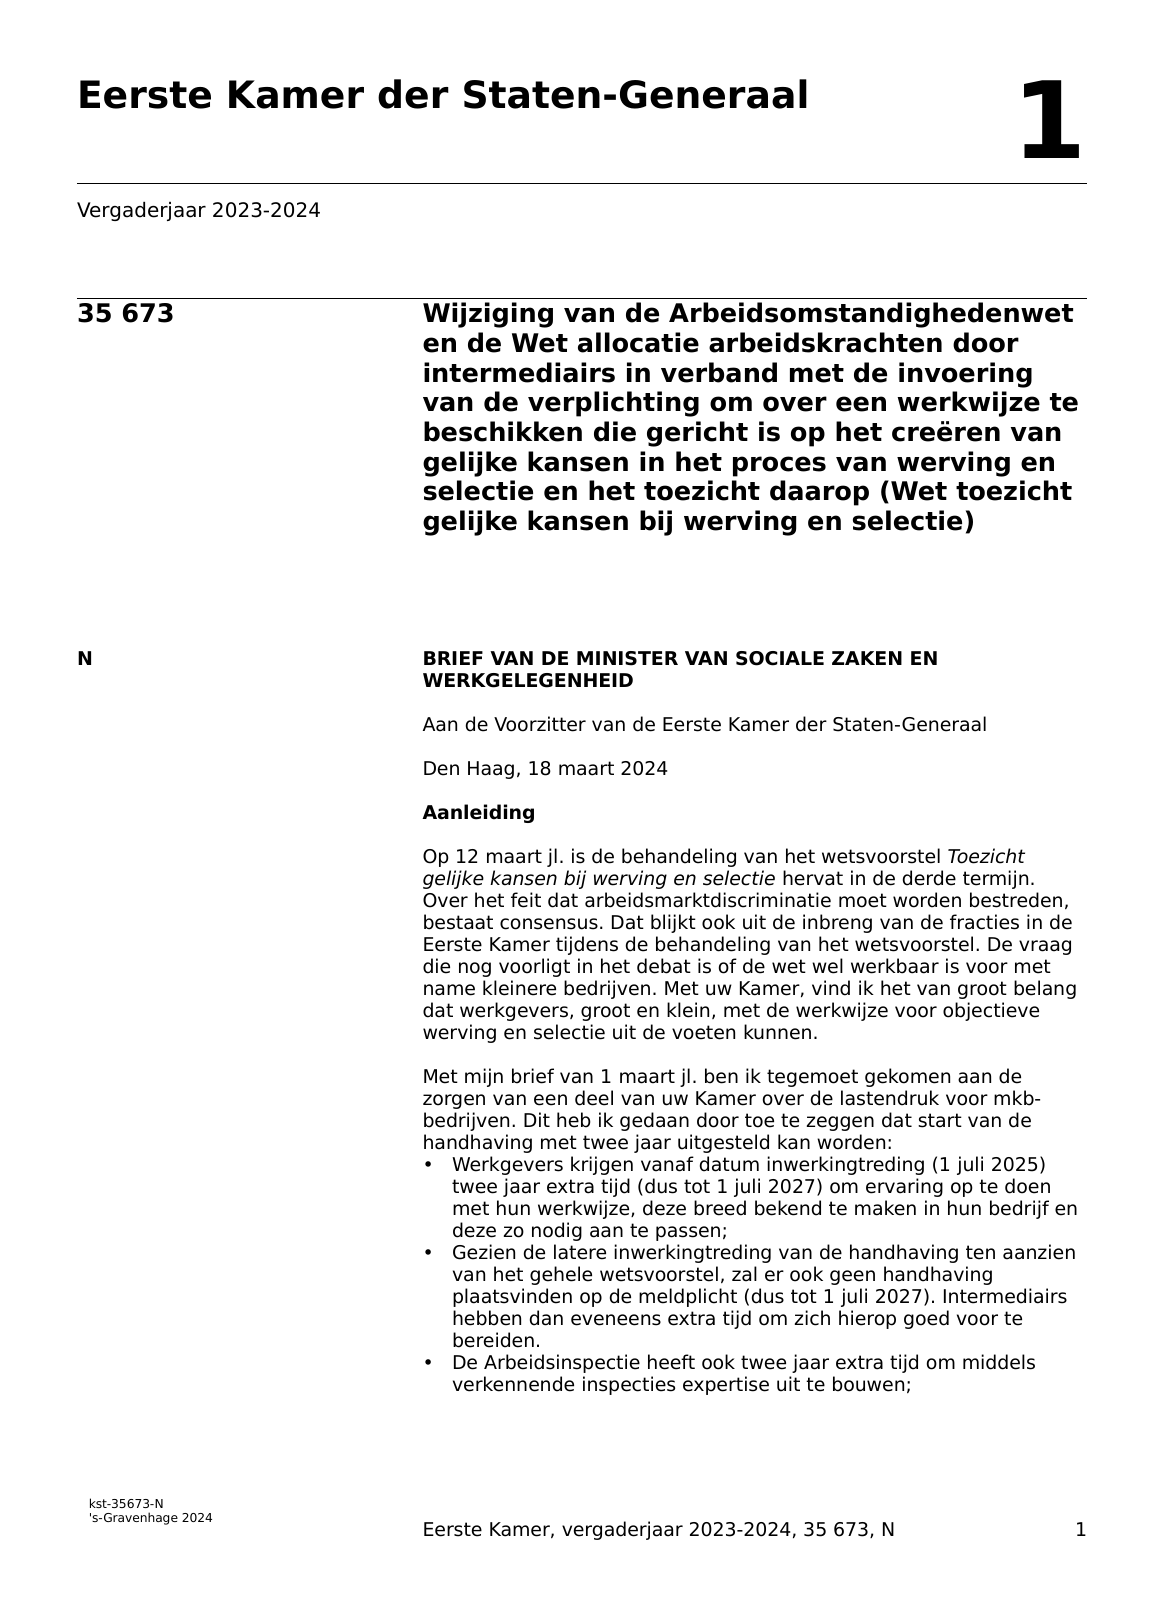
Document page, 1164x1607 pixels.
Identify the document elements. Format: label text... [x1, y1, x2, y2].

text • De Arbeidsinspectie heeft ook twee jaar extra tijd om middels verkennende inspecties expertise uit te bouwen; [422, 1352, 1087, 1396]
text • Werkgevers krijgen vanaf datum inwerkingtreding (1 juli 2025) twee jaar extra tijd (dus tot 1 juli 2027) om ervaring op te doen met hun werkwijze, deze breed bekend te maken in hun bedrijf en deze zo nodig aan te passen; [422, 1154, 1087, 1242]
subtitle Aanleiding [422, 802, 1087, 824]
text Aan de Voorzitter van de Eerste Kamer der Staten-Generaal [422, 714, 1087, 736]
text Op 12 maart jl. is de behandeling van het wetsvoorstel Toezicht gelijke kansen bij werving en selectie hervat in de derde termijn. Over het feit dat arbeidsmarktdiscriminatie moet worden bestreden, bestaat consensus. Dat blijkt ook uit de inbreng van de fracties in de Eerste Kamer tijdens de behandeling van het wetsvoorstel. De vraag die nog voorligt in het debat is of de wet wel werkbaar is voor met name kleinere bedrijven. Met uw Kamer, vind ik het van groot belang dat werkgevers, groot en klein, met de werkwijze voor objectieve werving en selectie uit de voeten kunnen. [422, 846, 1087, 1044]
text Met mijn brief van 1 maart jl. ben ik tegemoet gekomen aan de zorgen van een deel van uw Kamer over de lastendruk voor mkb-bedrijven. Dit heb ik gedaan door toe te zeggen dat start van de handhaving met twee jaar uitgesteld kan worden: [422, 1066, 1087, 1154]
subtitle N BRIEF VAN DE MINISTER VAN SOCIALE ZAKEN EN WERKGELEGENHEID [77, 647, 1087, 691]
text 's-Gravenhage 2024 [88, 1511, 323, 1525]
table_header Eerste Kamer der Staten-Generaal [77, 59, 886, 183]
table_header 1 [886, 59, 1087, 183]
text Den Haag, 18 maart 2024 [422, 758, 1087, 780]
text kst-35673-N [88, 1497, 323, 1511]
table_cell Vergaderjaar 2023-2024 [77, 184, 1087, 298]
text • Gezien de latere inwerkingtreding van de handhaving ten aanzien van het gehele wetsvoorstel, zal er ook geen handhaving plaatsvinden op de meldplicht (dus tot 1 juli 2027). Intermediairs hebben dan eveneens extra tijd om zich hierop goed voor te bereiden. [422, 1242, 1087, 1352]
subtitle 35 673 Wijziging van de Arbeidsomstandighedenwet en de Wet allocatie arbeidskrachten door intermediairs in verband met de invoering van de verplichting om over een werkwijze te beschikken die gericht is op het creëren van gelijke kansen in het proces van werving en selectie en het toezicht daarop (Wet toezicht gelijke kansen bij werving en selectie) [77, 299, 1087, 536]
